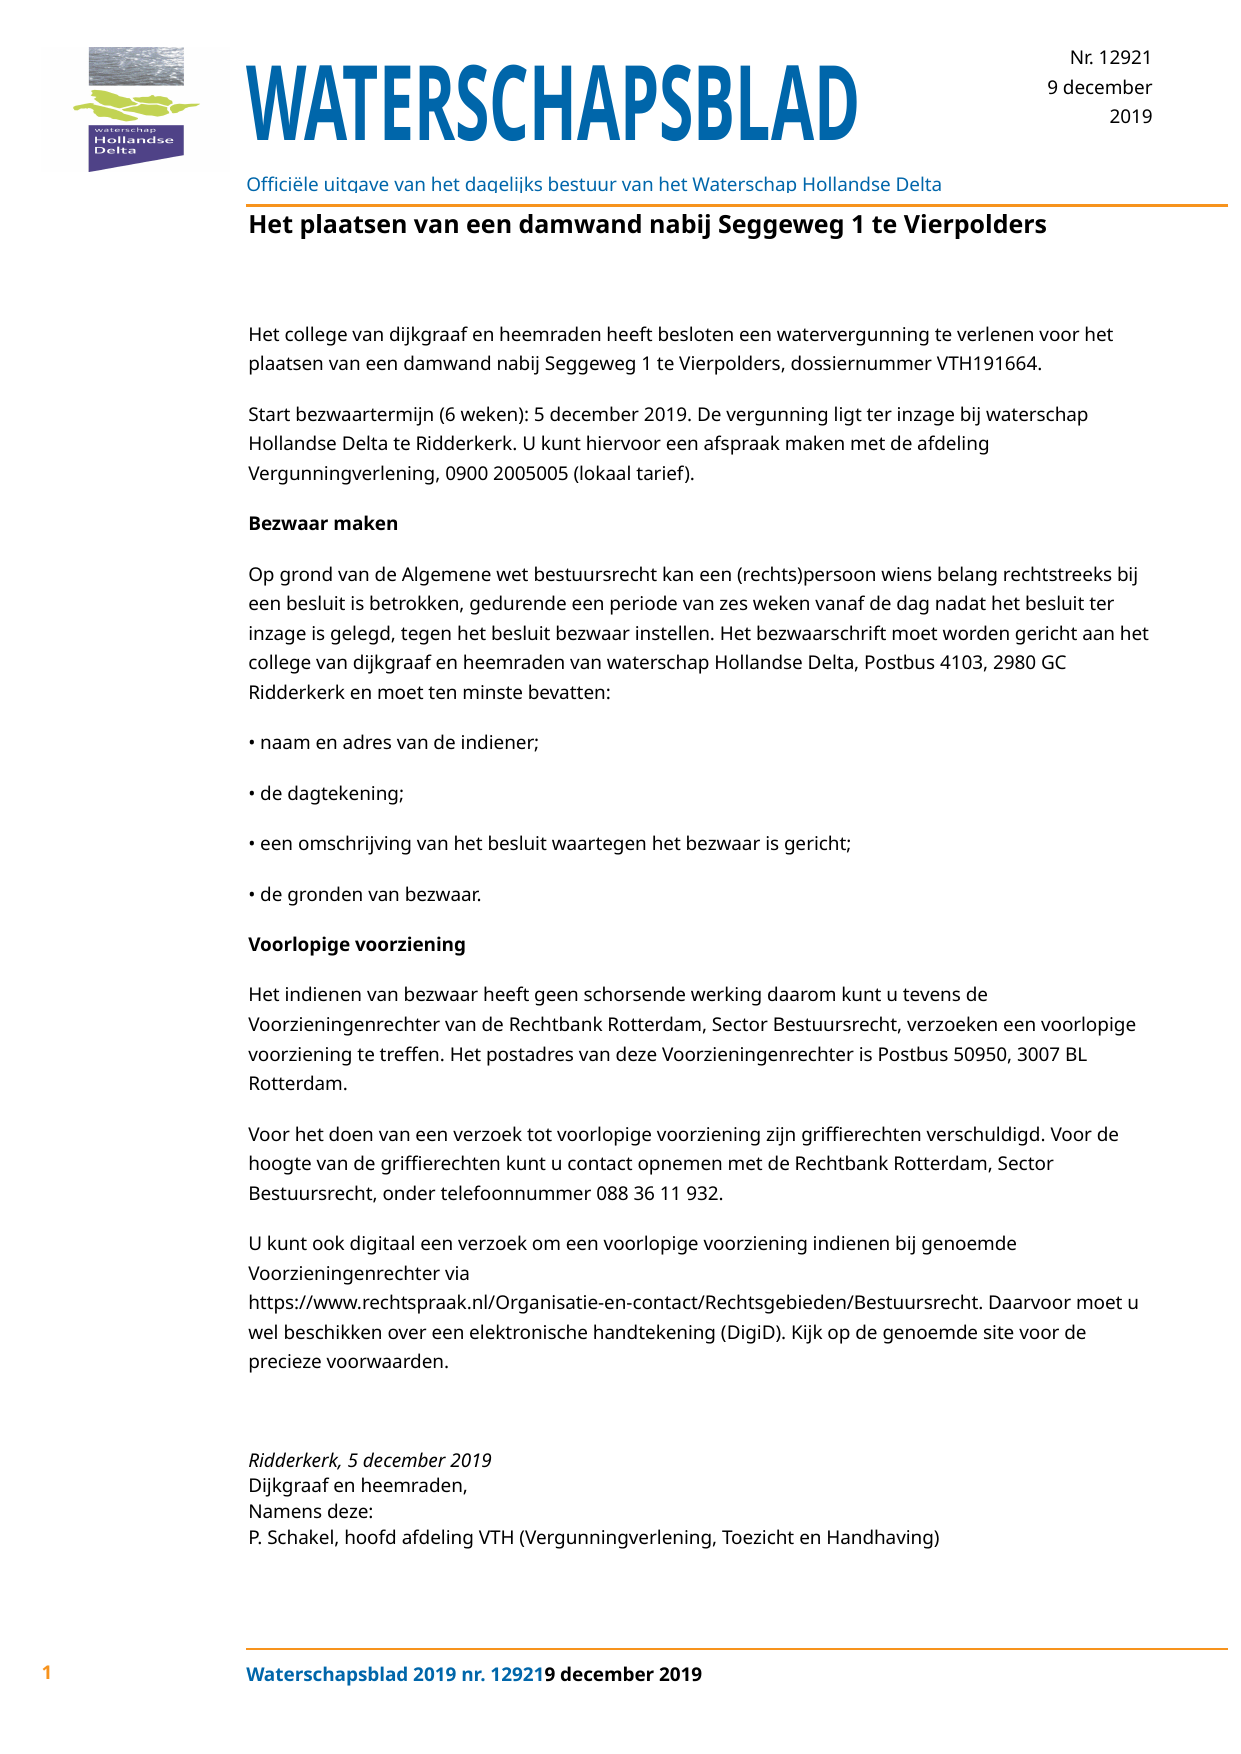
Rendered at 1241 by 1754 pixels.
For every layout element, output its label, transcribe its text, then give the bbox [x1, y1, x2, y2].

picture [41, 47, 231, 172]
text • de dagtekening; [248, 780, 1152, 806]
text • naam en adres van de indiener; [248, 729, 1152, 755]
text • de gronden van bezwaar. [248, 881, 1152, 906]
text Het college van dijkgraaf en heemraden heeft besloten een watervergunning te verlenen voor het plaatsen van een damwand nabij Seggeweg 1 te Vierpolders, dossiernummer VTH191664. [248, 321, 1152, 376]
text Het plaatsen van een damwand nabij Seggeweg 1 te Vierpolders [248, 207, 1152, 241]
text Op grond van de Algemene wet bestuursrecht kan een (rechts)persoon wiens belang rechtstreeks bij een besluit is betrokken, gedurende een periode van zes weken vanaf de dag nadat het besluit ter inzage is gelegd, tegen het besluit bezwaar instellen. Het bezwaarschrift moet worden gericht aan het college van dijkgraaf en heemraden van waterschap Hollandse Delta, Postbus 4103, 2980 GC Ridderkerk en moet ten minste bevatten: [248, 561, 1152, 705]
text Bezwaar maken [248, 510, 1152, 536]
text Voorlopige voorziening [248, 931, 1152, 957]
text Start bezwaartermijn (6 weken): 5 december 2019. De vergunning ligt ter inzage bij waterschap Hollandse Delta te Ridderkerk. U kunt hiervoor een afspraak maken met de afdeling Vergunningverlening, 0900 2005005 (lokaal tarief). [248, 401, 1152, 486]
text • een omschrijving van het besluit waartegen het bezwaar is gericht; [248, 830, 1152, 856]
text U kunt ook digitaal een verzoek om een voorlopige voorziening indienen bij genoemde Voorzieningenrechter via https://www.rechtspraak.nl/Organisatie-en-contact/Rechtsgebieden/Bestuursrecht. Daarvoor moet u wel beschikken over een elektronische handtekening (DigiD). Kijk op de genoemde site voor de precieze voorwaarden. [248, 1230, 1152, 1374]
text Namens deze: [248, 1498, 1152, 1524]
text Voor het doen van een verzoek tot voorlopige voorziening zijn griffierechten verschuldigd. Voor de hoogte van de griffierechten kunt u contact opnemen met de Rechtbank Rotterdam, Sector Bestuursrecht, onder telefoonnummer 088 36 11 932. [248, 1121, 1152, 1206]
text Dijkgraaf en heemraden, [248, 1473, 1152, 1498]
text P. Schakel, hoofd afdeling VTH (Vergunningverlening, Toezicht en Handhaving) [248, 1524, 1152, 1550]
text Het indienen van bezwaar heeft geen schorsende werking daarom kunt u tevens de Voorzieningenrechter van de Rechtbank Rotterdam, Sector Bestuursrecht, verzoeken een voorlopige voorziening te treffen. Het postadres van deze Voorzieningenrechter is Postbus 50950, 3007 BL Rotterdam. [248, 982, 1152, 1096]
text Ridderkerk, 5 december 2019 [248, 1447, 1152, 1473]
